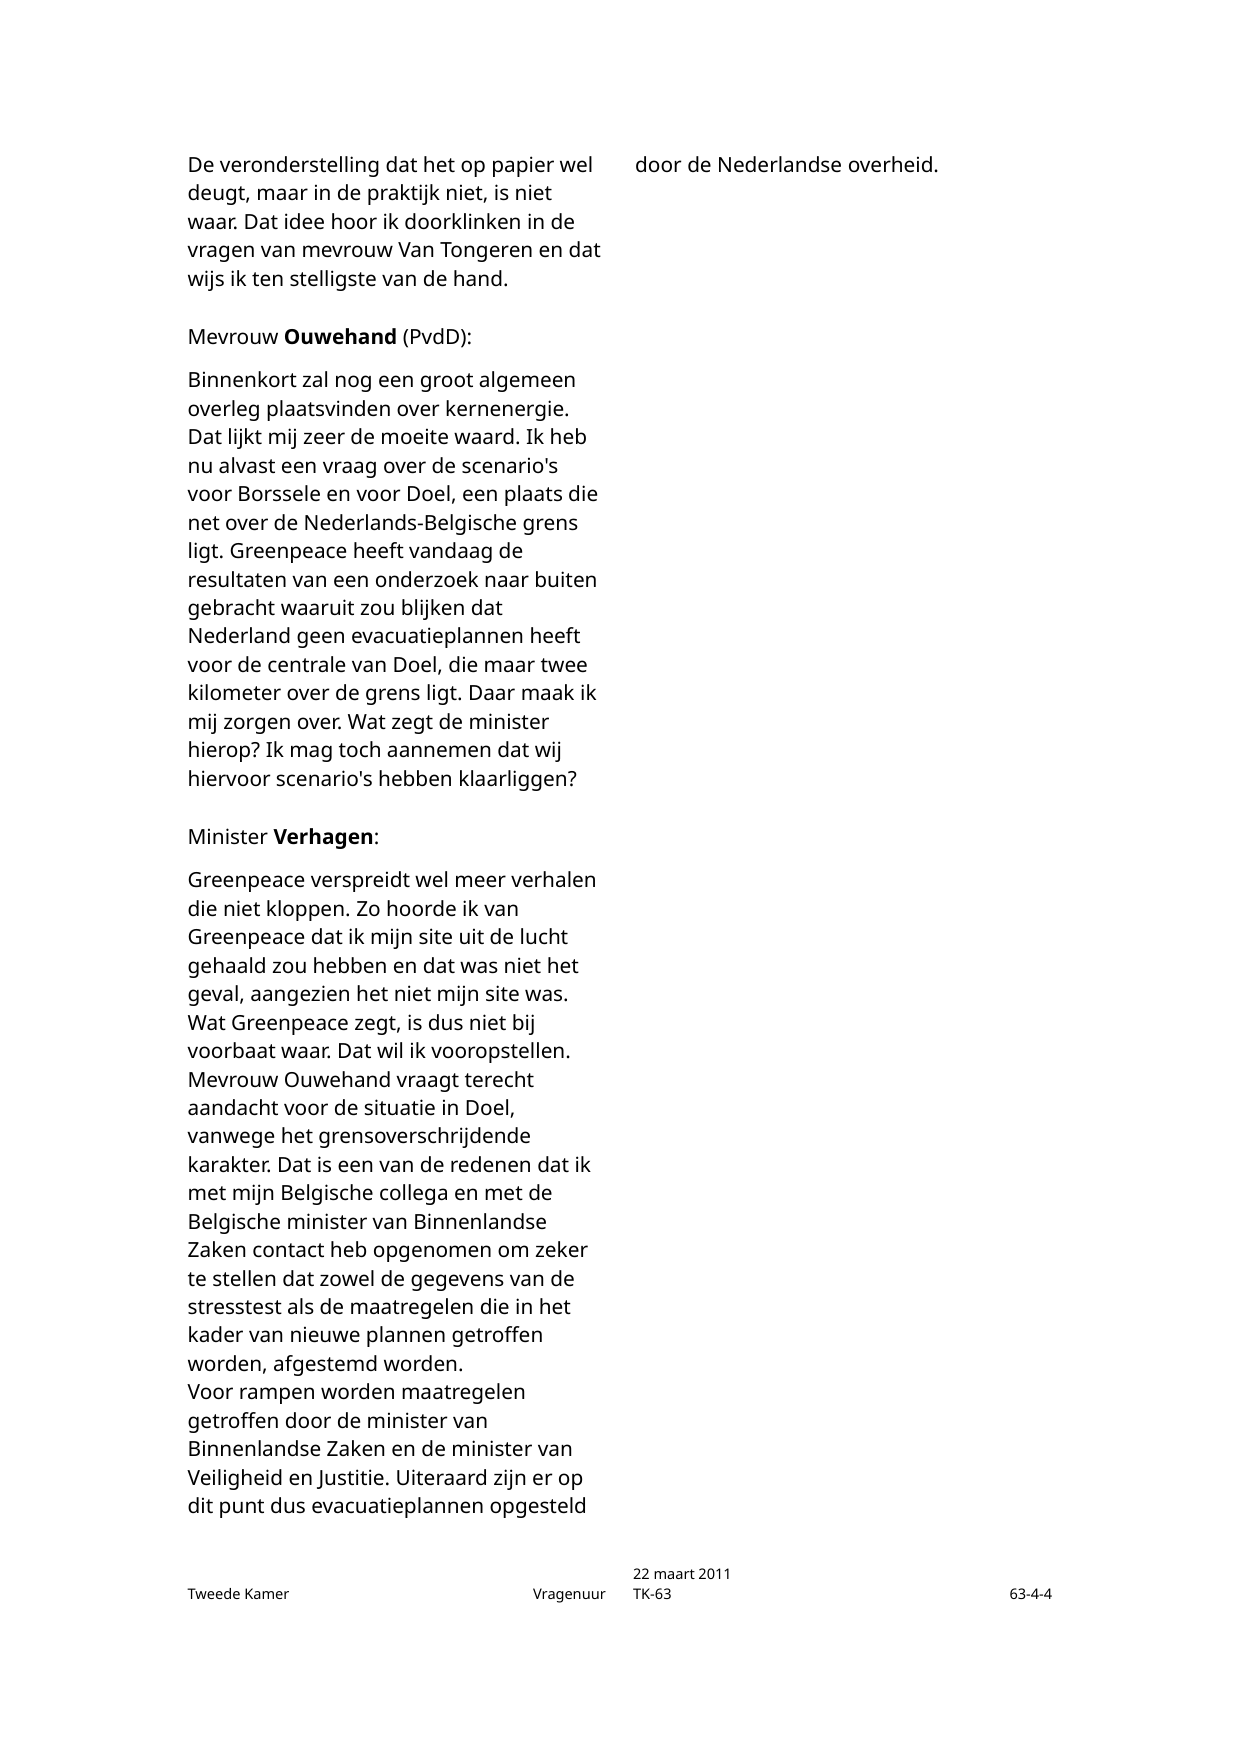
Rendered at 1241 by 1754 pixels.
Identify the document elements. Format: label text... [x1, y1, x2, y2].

text door de Nederlandse overheid. [635, 150, 1053, 178]
text De veronderstelling dat het op papier wel deugt, maar in de praktijk niet, is niet waar. Dat idee hoor ik doorklinken in de vragen van mevrouw Van Tongeren en dat wijs ik ten stelligste van de hand. [187, 150, 605, 292]
text Mevrouw Ouwehand (PvdD): [187, 322, 605, 351]
text Greenpeace verspreidt wel meer verhalen die niet kloppen. Zo hoorde ik van Greenpeace dat ik mijn site uit de lucht gehaald zou hebben en dat was niet het geval, aangezien het niet mijn site was. Wat Greenpeace zegt, is dus niet bij voorbaat waar. Dat wil ik vooropstellen. [187, 866, 605, 1065]
text Voor rampen worden maatregelen getroffen door de minister van Binnenlandse Zaken en de minister van Veiligheid en Justitie. Uiteraard zijn er op dit punt dus evacuatieplannen opgesteld [187, 1377, 605, 1520]
text Mevrouw Ouwehand vraagt terecht aandacht voor de situatie in Doel, vanwege het grensoverschrijdende karakter. Dat is een van de redenen dat ik met mijn Belgische collega en met de Belgische minister van Binnenlandse Zaken contact heb opgenomen om zeker te stellen dat zowel de gegevens van de stresstest als de maatregelen die in het kader van nieuwe plannen getroffen worden, afgestemd worden. [187, 1065, 605, 1377]
text Binnenkort zal nog een groot algemeen overleg plaatsvinden over kernenergie. Dat lijkt mij zeer de moeite waard. Ik heb nu alvast een vraag over de scenario's voor Borssele en voor Doel, een plaats die net over de Nederlands-Belgische grens ligt. Greenpeace heeft vandaag de resultaten van een onderzoek naar buiten gebracht waaruit zou blijken dat Nederland geen evacuatieplannen heeft voor de centrale van Doel, die maar twee kilometer over de grens ligt. Daar maak ik mij zorgen over. Wat zegt de minister hierop? Ik mag toch aannemen dat wij hiervoor scenario's hebben klaarliggen? [187, 366, 605, 792]
text Minister Verhagen: [187, 822, 605, 851]
